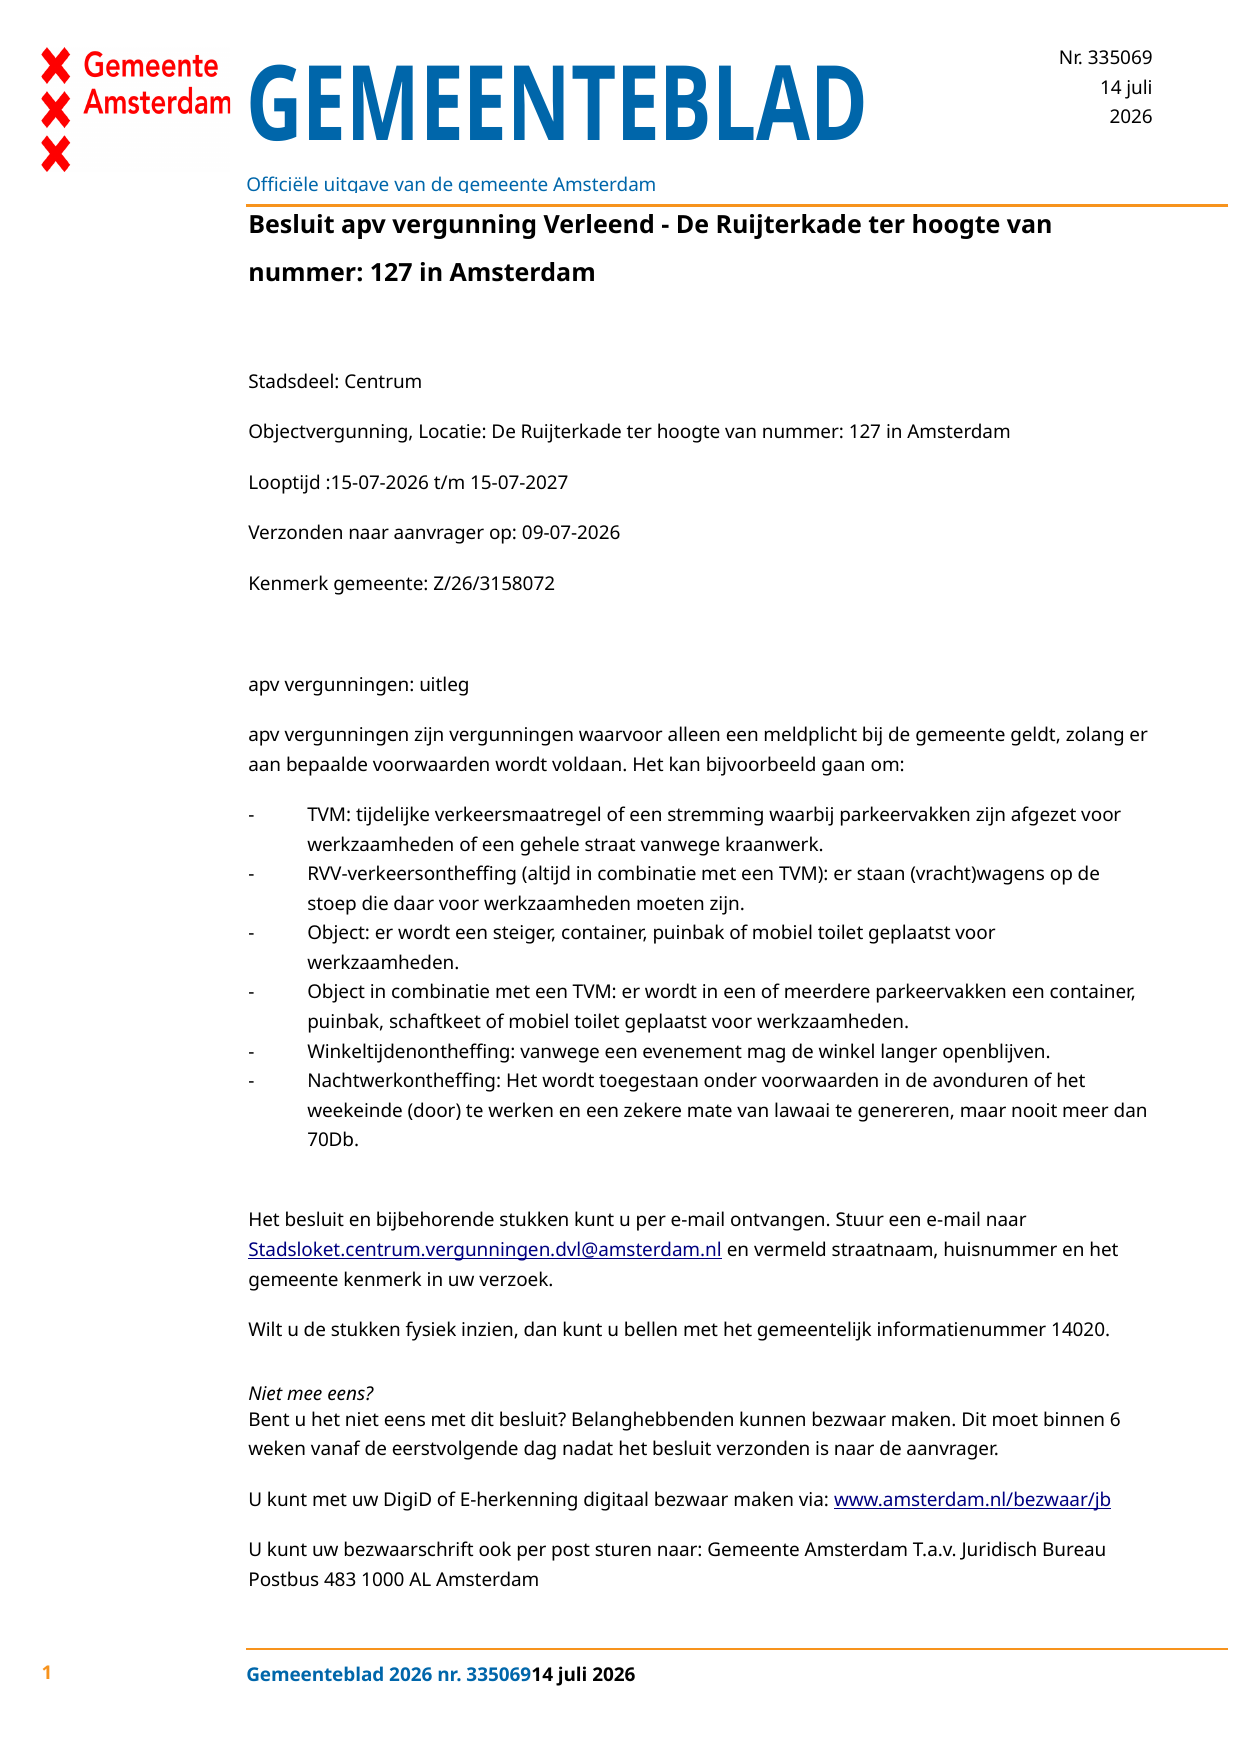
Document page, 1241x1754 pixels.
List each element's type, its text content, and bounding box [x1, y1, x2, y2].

text Besluit apv vergunning Verleend - De Ruijterkade ter hoogte van nummer: 127 in Amsterdam [248, 207, 1152, 288]
list Object: er wordt een steiger, container, puinbak of mobiel toilet geplaatst voor werkzaamheden. [248, 919, 1152, 975]
list TVM: tijdelijke verkeersmaatregel of een stremming waarbij parkeervakken zijn afgezet voor werkzaamheden of een gehele straat vanwege kraanwerk. [248, 801, 1152, 857]
text Niet mee eens? [248, 1380, 1152, 1406]
text U kunt met uw DigiD of E-herkenning digitaal bezwaar maken via: www.amsterdam.nl/bezwaar/jb [248, 1486, 1152, 1512]
text Bent u het niet eens met dit besluit? Belanghebbenden kunnen bezwaar maken. Dit moet binnen 6 weken vanaf de eerstvolgende dag nadat het besluit verzonden is naar de aanvrager. [248, 1406, 1152, 1461]
list Nachtwerkontheffing: Het wordt toegestaan onder voorwaarden in de avonduren of het weekeinde (door) te werken en een zekere mate van lawaai te genereren, maar nooit meer dan 70Db. [248, 1067, 1152, 1152]
text Objectvergunning, Locatie: De Ruijterkade ter hoogte van nummer: 127 in Amsterdam [248, 419, 1152, 444]
text Stadsdeel: Centrum [248, 368, 1152, 394]
list Object in combinatie met een TVM: er wordt in een of meerdere parkeervakken een container, puinbak, schaftkeet of mobiel toilet geplaatst voor werkzaamheden. [248, 979, 1152, 1034]
picture [41, 47, 231, 172]
text Wilt u de stukken fysiek inzien, dan kunt u bellen met het gemeentelijk informatienummer 14020. [248, 1316, 1152, 1342]
text Looptijd :15-07-2026 t/m 15-07-2027 [248, 469, 1152, 495]
text Verzonden naar aanvrager op: 09-07-2026 [248, 519, 1152, 545]
text Het besluit en bijbehorende stukken kunt u per e-mail ontvangen. Stuur een e-mail naar Stadsloket.centrum.vergunningen.dvl@amsterdam.nl en vermeld straatnaam, huisnummer en het gemeente kenmerk in uw verzoek. [248, 1207, 1152, 1292]
text Kenmerk gemeente: Z/26/3158072 [248, 570, 1152, 596]
text apv vergunningen zijn vergunningen waarvoor alleen een meldplicht bij de gemeente geldt, zolang er aan bepaalde voorwaarden wordt voldaan. Het kan bijvoorbeeld gaan om: [248, 721, 1152, 777]
text apv vergunningen: uitleg [248, 671, 1152, 697]
list RVV-verkeersontheffing (altijd in combinatie met een TVM): er staan (vracht)wagens op de stoep die daar voor werkzaamheden moeten zijn. [248, 860, 1152, 916]
list Winkeltijdenontheffing: vanwege een evenement mag de winkel langer openblijven. [248, 1038, 1152, 1064]
text U kunt uw bezwaarschrift ook per post sturen naar: Gemeente Amsterdam T.a.v. Juridisch Bureau Postbus 483 1000 AL Amsterdam [248, 1536, 1152, 1592]
